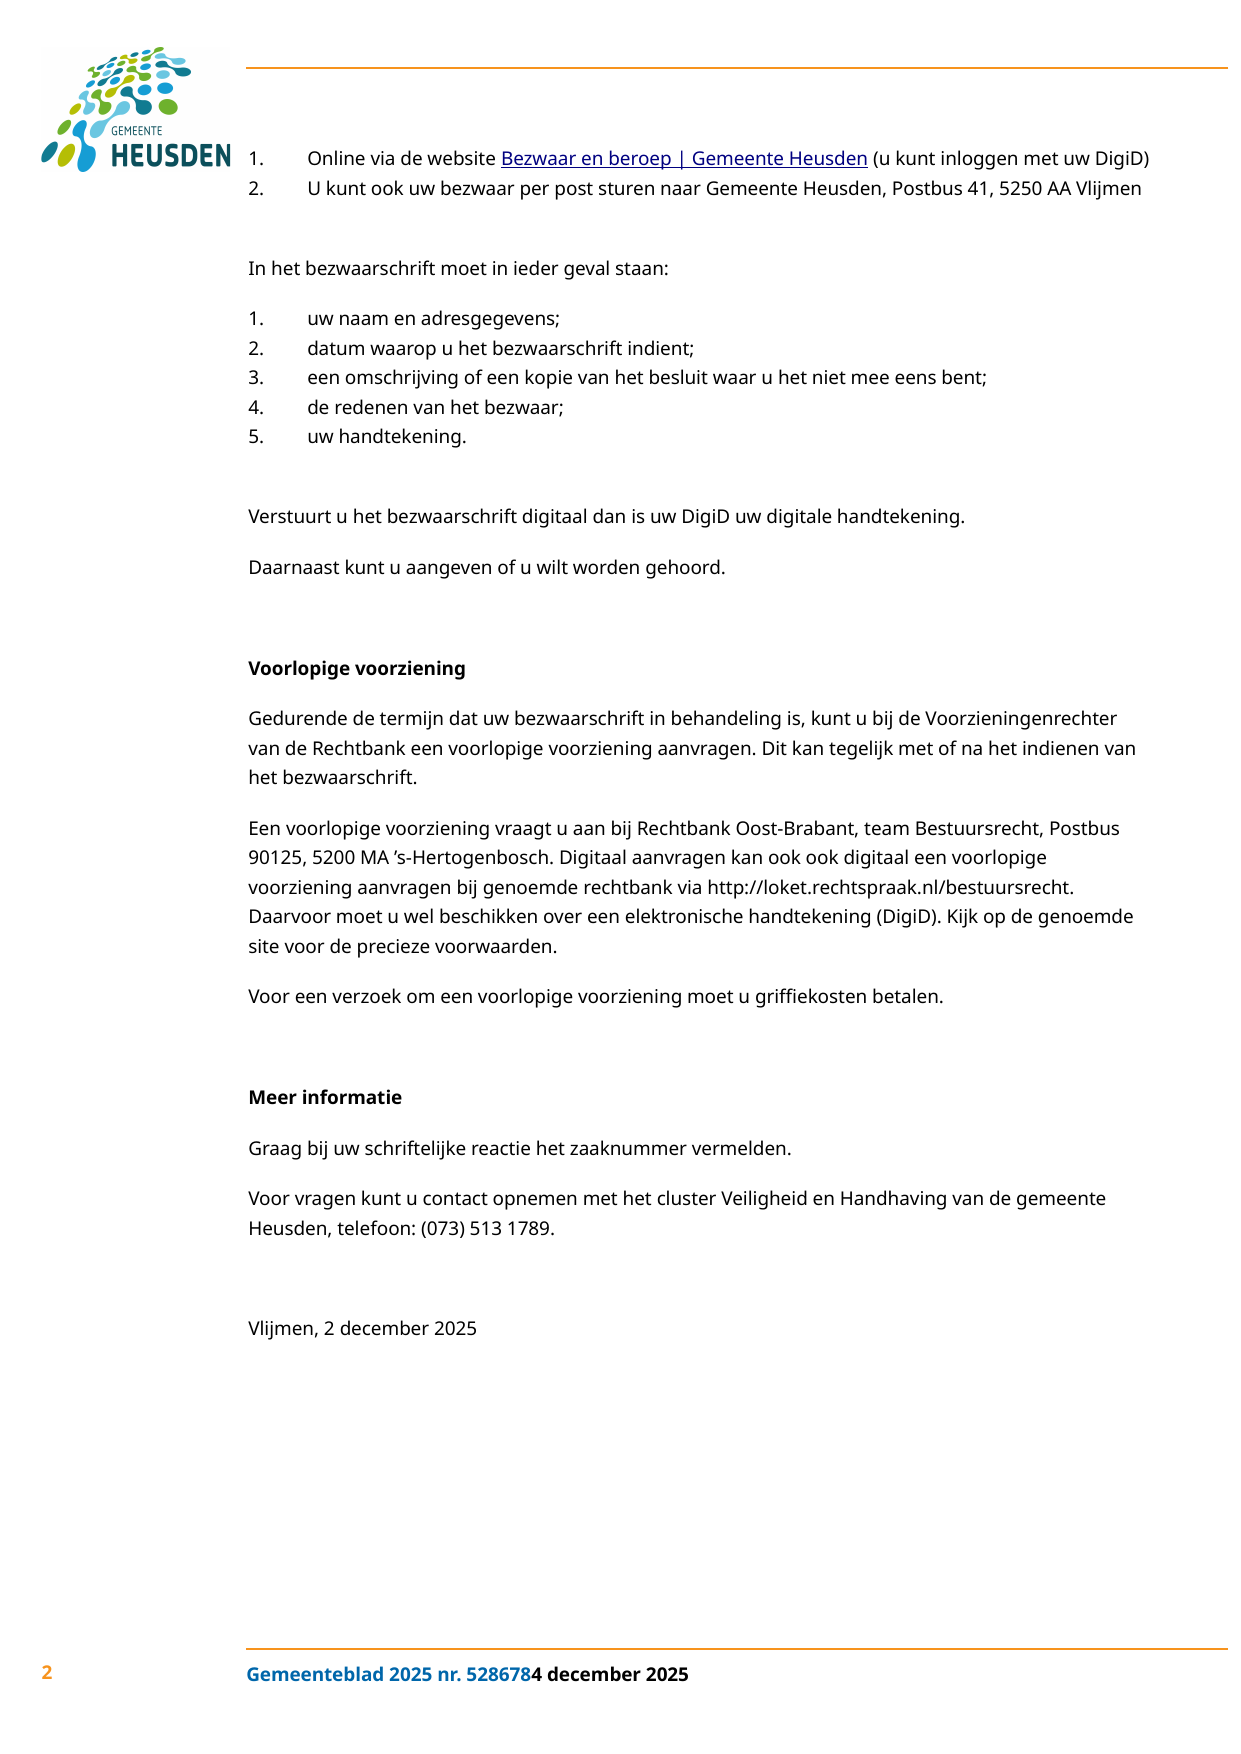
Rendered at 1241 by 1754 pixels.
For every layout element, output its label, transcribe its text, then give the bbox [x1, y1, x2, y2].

list U kunt ook uw bezwaar per post sturen naar Gemeente Heusden, Postbus 41, 5250 AA Vlijmen [248, 175, 1152, 201]
text Graag bij uw schriftelijke reactie het zaaknummer vermelden. [248, 1135, 1152, 1161]
list een omschrijving of een kopie van het besluit waar u het niet mee eens bent; [248, 364, 1152, 390]
text Voorlopige voorziening [248, 655, 1152, 681]
text In het bezwaarschrift moet in ieder geval staan: [248, 255, 1152, 281]
text Een voorlopige voorziening vraagt u aan bij Rechtbank Oost-Brabant, team Bestuursrecht, Postbus 90125, 5200 MA ’s-Hertogenbosch. Digitaal aanvragen kan ook ook digitaal een voorlopige voorziening aanvragen bij genoemde rechtbank via http://loket.rechtspraak.nl/bestuursrecht. Daarvoor moet u wel beschikken over een elektronische handtekening (DigiD). Kijk op de genoemde site voor de precieze voorwaarden. [248, 815, 1152, 959]
text Verstuurt u het bezwaarschrift digitaal dan is uw DigiD uw digitale handtekening. [248, 503, 1152, 529]
list uw naam en adresgegevens; [248, 305, 1152, 331]
text Daarnaast kunt u aangeven of u wilt worden gehoord. [248, 554, 1152, 580]
text Gedurende de termijn dat uw bezwaarschrift in behandeling is, kunt u bij de Voorzieningenrechter van de Rechtbank een voorlopige voorziening aanvragen. Dit kan tegelijk met of na het indienen van het bezwaarschrift. [248, 705, 1152, 790]
text Vlijmen, 2 december 2025 [248, 1316, 1152, 1341]
text Voor vragen kunt u contact opnemen met het cluster Veiligheid en Handhaving van de gemeente Heusden, telefoon: (073) 513 1789. [248, 1185, 1152, 1241]
list datum waarop u het bezwaarschrift indient; [248, 335, 1152, 361]
picture [41, 47, 231, 172]
list Online via de website Bezwaar en beroep | Gemeente Heusden (u kunt inloggen met uw DigiD) [248, 145, 1152, 171]
text Voor een verzoek om een voorlopige voorziening moet u griffiekosten betalen. [248, 983, 1152, 1009]
list uw handtekening. [248, 423, 1152, 449]
list de redenen van het bezwaar; [248, 394, 1152, 420]
text Meer informatie [248, 1084, 1152, 1110]
